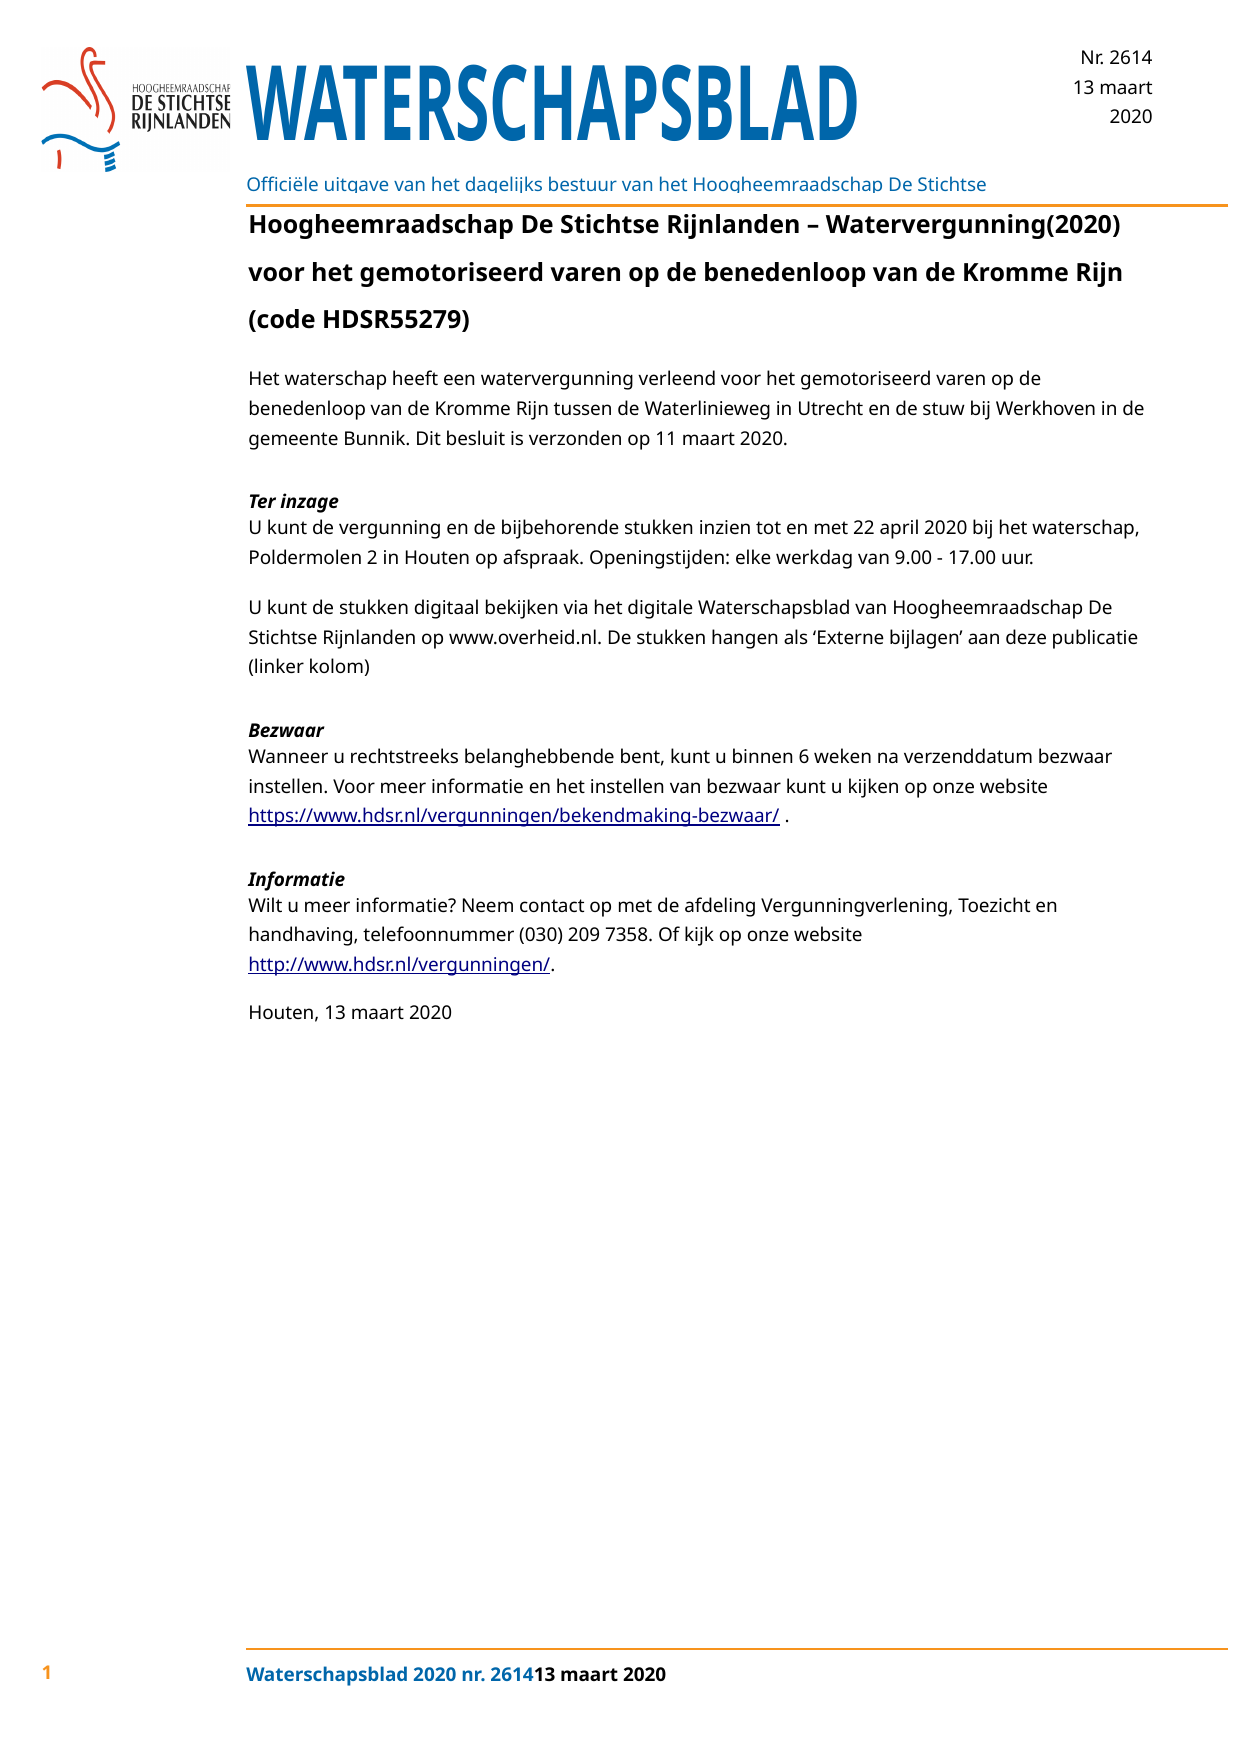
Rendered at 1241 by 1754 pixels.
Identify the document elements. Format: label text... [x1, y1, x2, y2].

text U kunt de stukken digitaal bekijken via het digitale Waterschapsblad van Hoogheemraadschap De Stichtse Rijnlanden op www.overheid.nl. De stukken hangen als ‘Externe bijlagen’ aan deze publicatie (linker kolom) [248, 594, 1152, 679]
text Het waterschap heeft een watervergunning verleend voor het gemotoriseerd varen op de benedenloop van de Kromme Rijn tussen de Waterlinieweg in Utrecht en de stuw bij Werkhoven in de gemeente Bunnik. Dit besluit is verzonden op 11 maart 2020. [248, 366, 1152, 450]
text Wanneer u rechtstreeks belanghebbende bent, kunt u binnen 6 weken na verzenddatum bezwaar instellen. Voor meer informatie en het instellen van bezwaar kunt u kijken op onze website https://www.hdsr.nl/vergunningen/bekendmaking-bezwaar/ . [248, 743, 1152, 828]
text Hoogheemraadschap De Stichtse Rijnlanden – Watervergunning(2020) voor het gemotoriseerd varen op de benedenloop van de Kromme Rijn (code HDSR55279) [248, 207, 1152, 336]
text Ter inzage [248, 489, 1152, 514]
text Informatie [248, 866, 1152, 892]
picture [41, 47, 231, 172]
text Houten, 13 maart 2020 [248, 999, 1152, 1025]
text Bezwaar [248, 717, 1152, 743]
text U kunt de vergunning en de bijbehorende stukken inzien tot en met 22 april 2020 bij het waterschap, Poldermolen 2 in Houten op afspraak. Openingstijden: elke werkdag van 9.00 - 17.00 uur. [248, 514, 1152, 570]
text Wilt u meer informatie? Neem contact op met de afdeling Vergunningverlening, Toezicht en handhaving, telefoonnummer (030) 209 7358. Of kijk op onze website http://www.hdsr.nl/vergunningen/. [248, 892, 1152, 977]
